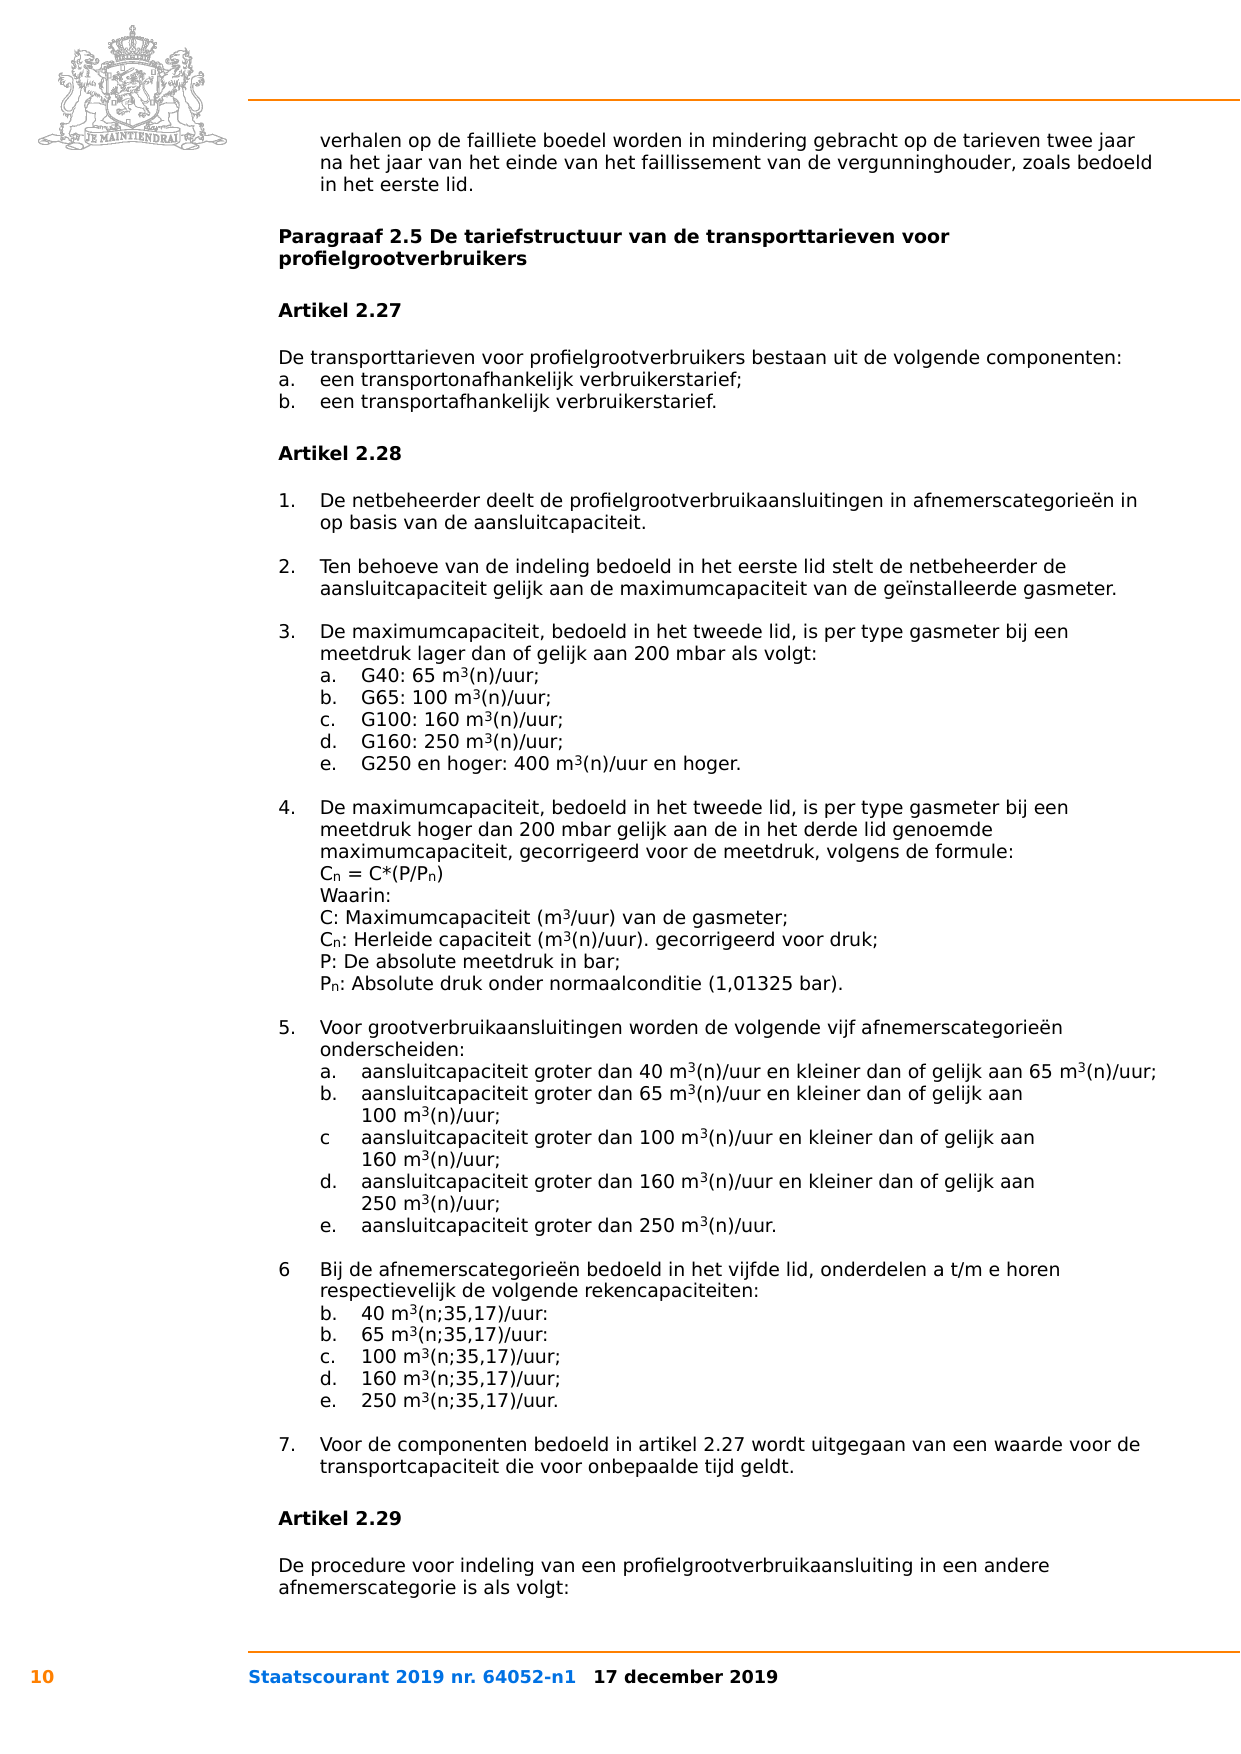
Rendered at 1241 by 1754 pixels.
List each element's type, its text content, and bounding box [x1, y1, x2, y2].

text d. G160: 250 m3(n)/uur; [319, 731, 1163, 753]
text 1. De netbeheerder deelt de profielgrootverbruikaansluitingen in afnemerscategorieën in op basis van de aansluitcapaciteit. [278, 490, 1163, 534]
text c. 100 m3(n;35,17)/uur; [319, 1346, 1163, 1368]
text b. 65 m3(n;35,17)/uur: [319, 1324, 1163, 1346]
text b. 40 m3(n;35,17)/uur: [319, 1302, 1163, 1324]
text a. aansluitcapaciteit groter dan 40 m3(n)/uur en kleiner dan of gelijk aan 65 m3(n)/uur; [319, 1061, 1163, 1083]
text C: Maximumcapaciteit (m3/uur) van de gasmeter; [319, 907, 1163, 929]
text d. 160 m3(n;35,17)/uur; [319, 1368, 1163, 1390]
text 5. Voor grootverbruikaansluitingen worden de volgende vijf afnemerscategorieën onderscheiden: [278, 1017, 1163, 1061]
text P: De absolute meetdruk in bar; [319, 951, 1163, 973]
text d. aansluitcapaciteit groter dan 160 m3(n)/uur en kleiner dan of gelijk aan 250 m3(n)/uur; [319, 1171, 1163, 1214]
text a. een transportonafhankelijk verbruikerstarief; [278, 369, 1163, 391]
text 6 Bij de afnemerscategorieën bedoeld in het vijfde lid, onderdelen a t/m e horen respectievelijk de volgende rekencapaciteiten: [278, 1258, 1163, 1302]
text b. G65: 100 m3(n)/uur; [319, 687, 1163, 709]
subtitle Artikel 2.29 [278, 1508, 1163, 1530]
text 7. Voor de componenten bedoeld in artikel 2.27 wordt uitgegaan van een waarde voor de transportcapaciteit die voor onbepaalde tijd geldt. [278, 1434, 1163, 1478]
text 3. De maximumcapaciteit, bedoeld in het tweede lid, is per type gasmeter bij een meetdruk lager dan of gelijk aan 200 mbar als volgt: [278, 621, 1163, 665]
text e. aansluitcapaciteit groter dan 250 m3(n)/uur. [319, 1214, 1163, 1237]
text c. G100: 160 m3(n)/uur; [319, 709, 1163, 731]
text Pn: Absolute druk onder normaalconditie (1,01325 bar). [319, 973, 1163, 995]
text 4. De maximumcapaciteit, bedoeld in het tweede lid, is per type gasmeter bij een meetdruk hoger dan 200 mbar gelijk aan de in het derde lid genoemde maximumcapaciteit, gecorrigeerd voor de meetdruk, volgens de formule: [278, 797, 1163, 863]
subtitle Paragraaf 2.5 De tariefstructuur van de transporttarieven voor profielgrootverbruikers [278, 226, 1163, 270]
text Cn = C*(P/Pn) [319, 863, 1163, 885]
text e. G250 en hoger: 400 m3(n)/uur en hoger. [319, 753, 1163, 775]
picture [38, 25, 227, 150]
text b. een transportafhankelijk verbruikerstarief. [278, 391, 1163, 413]
text verhalen op de failliete boedel worden in mindering gebracht op de tarieven twee jaar na het jaar van het einde van het faillissement van de vergunninghouder, zoals bedoeld in het eerste lid. [278, 130, 1163, 196]
text e. 250 m3(n;35,17)/uur. [319, 1390, 1163, 1412]
text Waarin: [319, 885, 1163, 907]
text a. G40: 65 m3(n)/uur; [319, 665, 1163, 687]
text De transporttarieven voor profielgrootverbruikers bestaan uit de volgende componenten: [278, 347, 1163, 369]
text 2. Ten behoeve van de indeling bedoeld in het eerste lid stelt de netbeheerder de aansluitcapaciteit gelijk aan de maximumcapaciteit van de geïnstalleerde gasmeter. [278, 556, 1163, 599]
text c aansluitcapaciteit groter dan 100 m3(n)/uur en kleiner dan of gelijk aan 160 m3(n)/uur; [319, 1127, 1163, 1171]
text Cn: Herleide capaciteit (m3(n)/uur). gecorrigeerd voor druk; [319, 929, 1163, 951]
subtitle Artikel 2.28 [278, 443, 1163, 465]
text De procedure voor indeling van een profielgrootverbruikaansluiting in een andere afnemerscategorie is als volgt: [278, 1555, 1163, 1599]
text b. aansluitcapaciteit groter dan 65 m3(n)/uur en kleiner dan of gelijk aan 100 m3(n)/uur; [319, 1083, 1163, 1127]
subtitle Artikel 2.27 [278, 300, 1163, 322]
